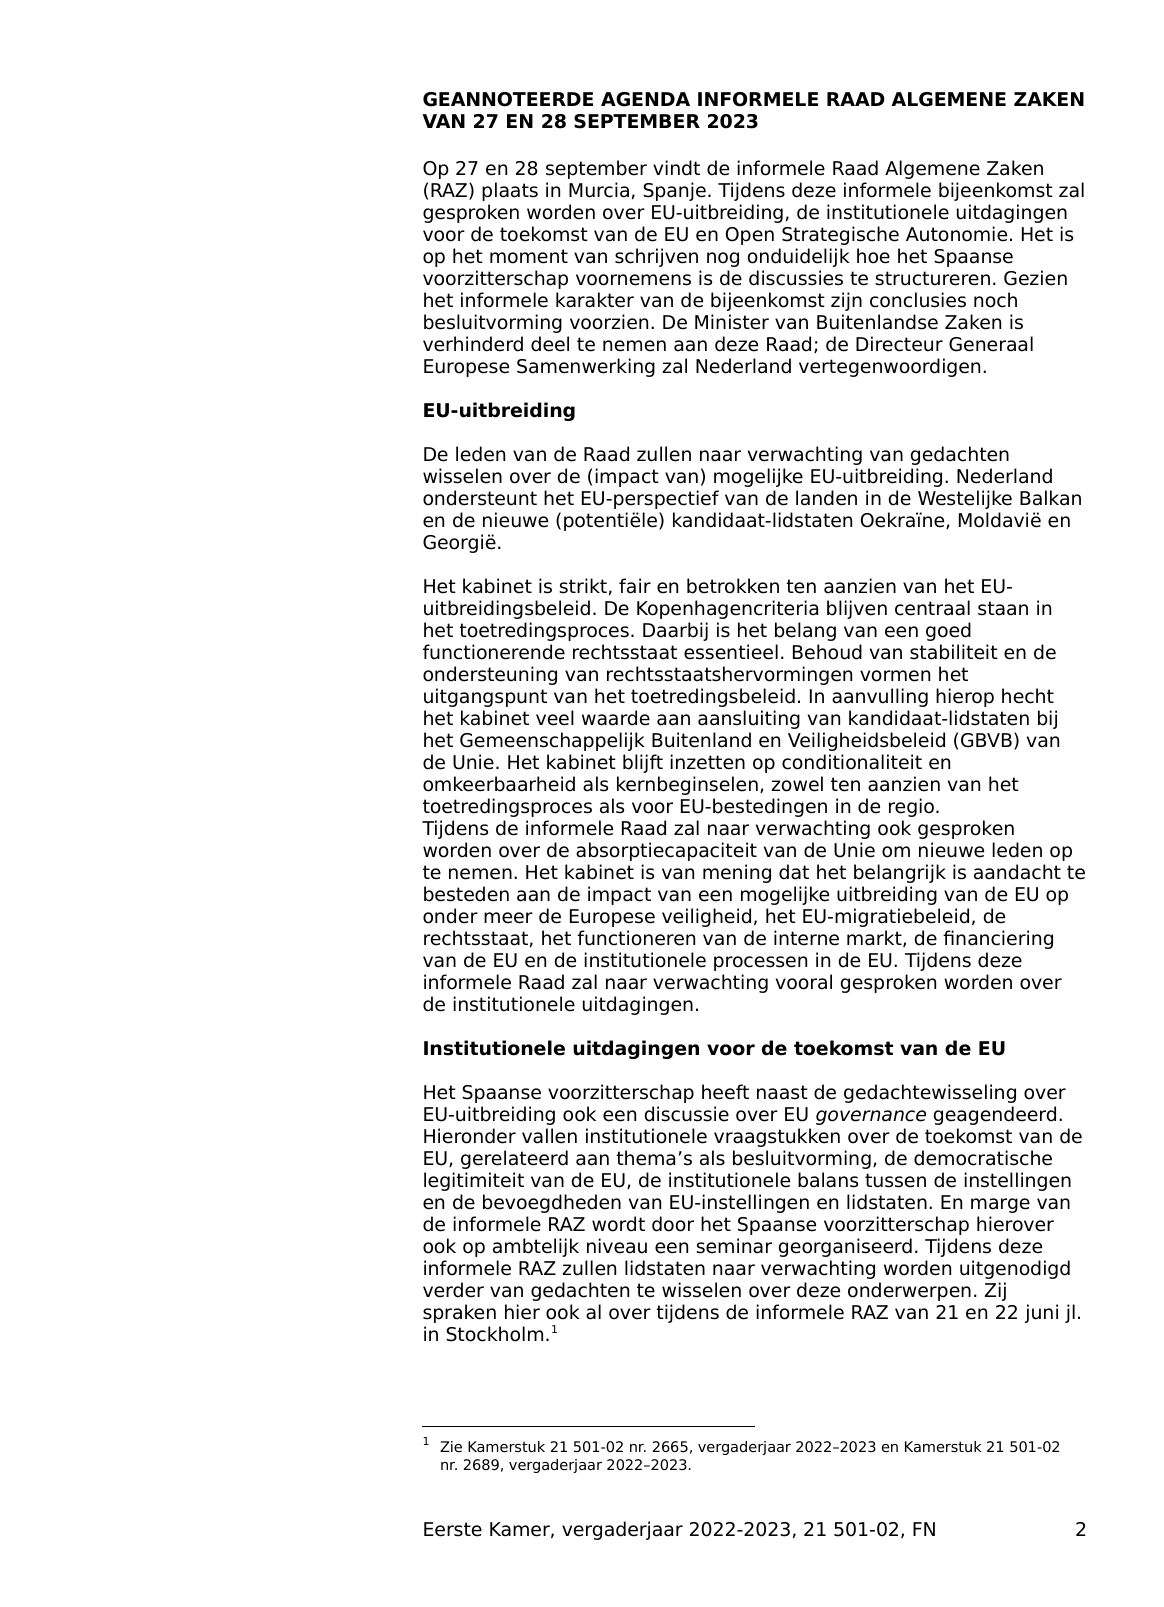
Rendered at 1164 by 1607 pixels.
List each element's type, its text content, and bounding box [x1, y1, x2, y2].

subtitle GEANNOTEERDE AGENDA INFORMELE RAAD ALGEMENE ZAKEN VAN 27 EN 28 SEPTEMBER 2023 [422, 89, 1087, 133]
text Op 27 en 28 september vindt de informele Raad Algemene Zaken (RAZ) plaats in Murcia, Spanje. Tijdens deze informele bijeenkomst zal gesproken worden over EU-uitbreiding, de institutionele uitdagingen voor de toekomst van de EU en Open Strategische Autonomie. Het is op het moment van schrijven nog onduidelijk hoe het Spaanse voorzitterschap voornemens is de discussies te structureren. Gezien het informele karakter van de bijeenkomst zijn conclusies noch besluitvorming voorzien. De Minister van Buitenlandse Zaken is verhinderd deel te nemen aan deze Raad; de Directeur Generaal Europese Samenwerking zal Nederland vertegenwoordigen. [422, 158, 1087, 378]
subtitle EU-uitbreiding [422, 400, 1087, 422]
text Tijdens de informele Raad zal naar verwachting ook gesproken worden over de absorptiecapaciteit van de Unie om nieuwe leden op te nemen. Het kabinet is van mening dat het belangrijk is aandacht te besteden aan de impact van een mogelijke uitbreiding van de EU op onder meer de Europese veiligheid, het EU-migratiebeleid, de rechtsstaat, het functioneren van de interne markt, de financiering van de EU en de institutionele processen in de EU. Tijdens deze informele Raad zal naar verwachting vooral gesproken worden over de institutionele uitdagingen. [422, 818, 1087, 1016]
text Zie Kamerstuk 21 501-02 nr. 2665, vergaderjaar 2022–2023 en Kamerstuk 21 501-02 nr. 2689, vergaderjaar 2022–2023. [422, 1435, 1087, 1474]
text Het kabinet is strikt, fair en betrokken ten aanzien van het EU-uitbreidingsbeleid. De Kopenhagencriteria blijven centraal staan in het toetredingsproces. Daarbij is het belang van een goed functionerende rechtsstaat essentieel. Behoud van stabiliteit en de ondersteuning van rechtsstaatshervormingen vormen het uitgangspunt van het toetredingsbeleid. In aanvulling hierop hecht het kabinet veel waarde aan aansluiting van kandidaat-lidstaten bij het Gemeenschappelijk Buitenland en Veiligheidsbeleid (GBVB) van de Unie. Het kabinet blijft inzetten op conditionaliteit en omkeerbaarheid als kernbeginselen, zowel ten aanzien van het toetredingsproces als voor EU-bestedingen in de regio. [422, 576, 1087, 818]
subtitle Institutionele uitdagingen voor de toekomst van de EU [422, 1038, 1087, 1060]
text De leden van de Raad zullen naar verwachting van gedachten wisselen over de (impact van) mogelijke EU-uitbreiding. Nederland ondersteunt het EU-perspectief van de landen in de Westelijke Balkan en de nieuwe (potentiële) kandidaat-lidstaten Oekraïne, Moldavië en Georgië. [422, 444, 1087, 554]
text Het Spaanse voorzitterschap heeft naast de gedachtewisseling over EU-uitbreiding ook een discussie over EU governance geagendeerd. Hieronder vallen institutionele vraagstukken over de toekomst van de EU, gerelateerd aan thema’s als besluitvorming, de democratische legitimiteit van de EU, de institutionele balans tussen de instellingen en de bevoegdheden van EU-instellingen en lidstaten. En marge van de informele RAZ wordt door het Spaanse voorzitterschap hierover ook op ambtelijk niveau een seminar georganiseerd. Tijdens deze informele RAZ zullen lidstaten naar verwachting worden uitgenodigd verder van gedachten te wisselen over deze onderwerpen. Zij spraken hier ook al over tijdens de informele RAZ van 21 en 22 juni jl. in Stockholm. [422, 1082, 1087, 1346]
